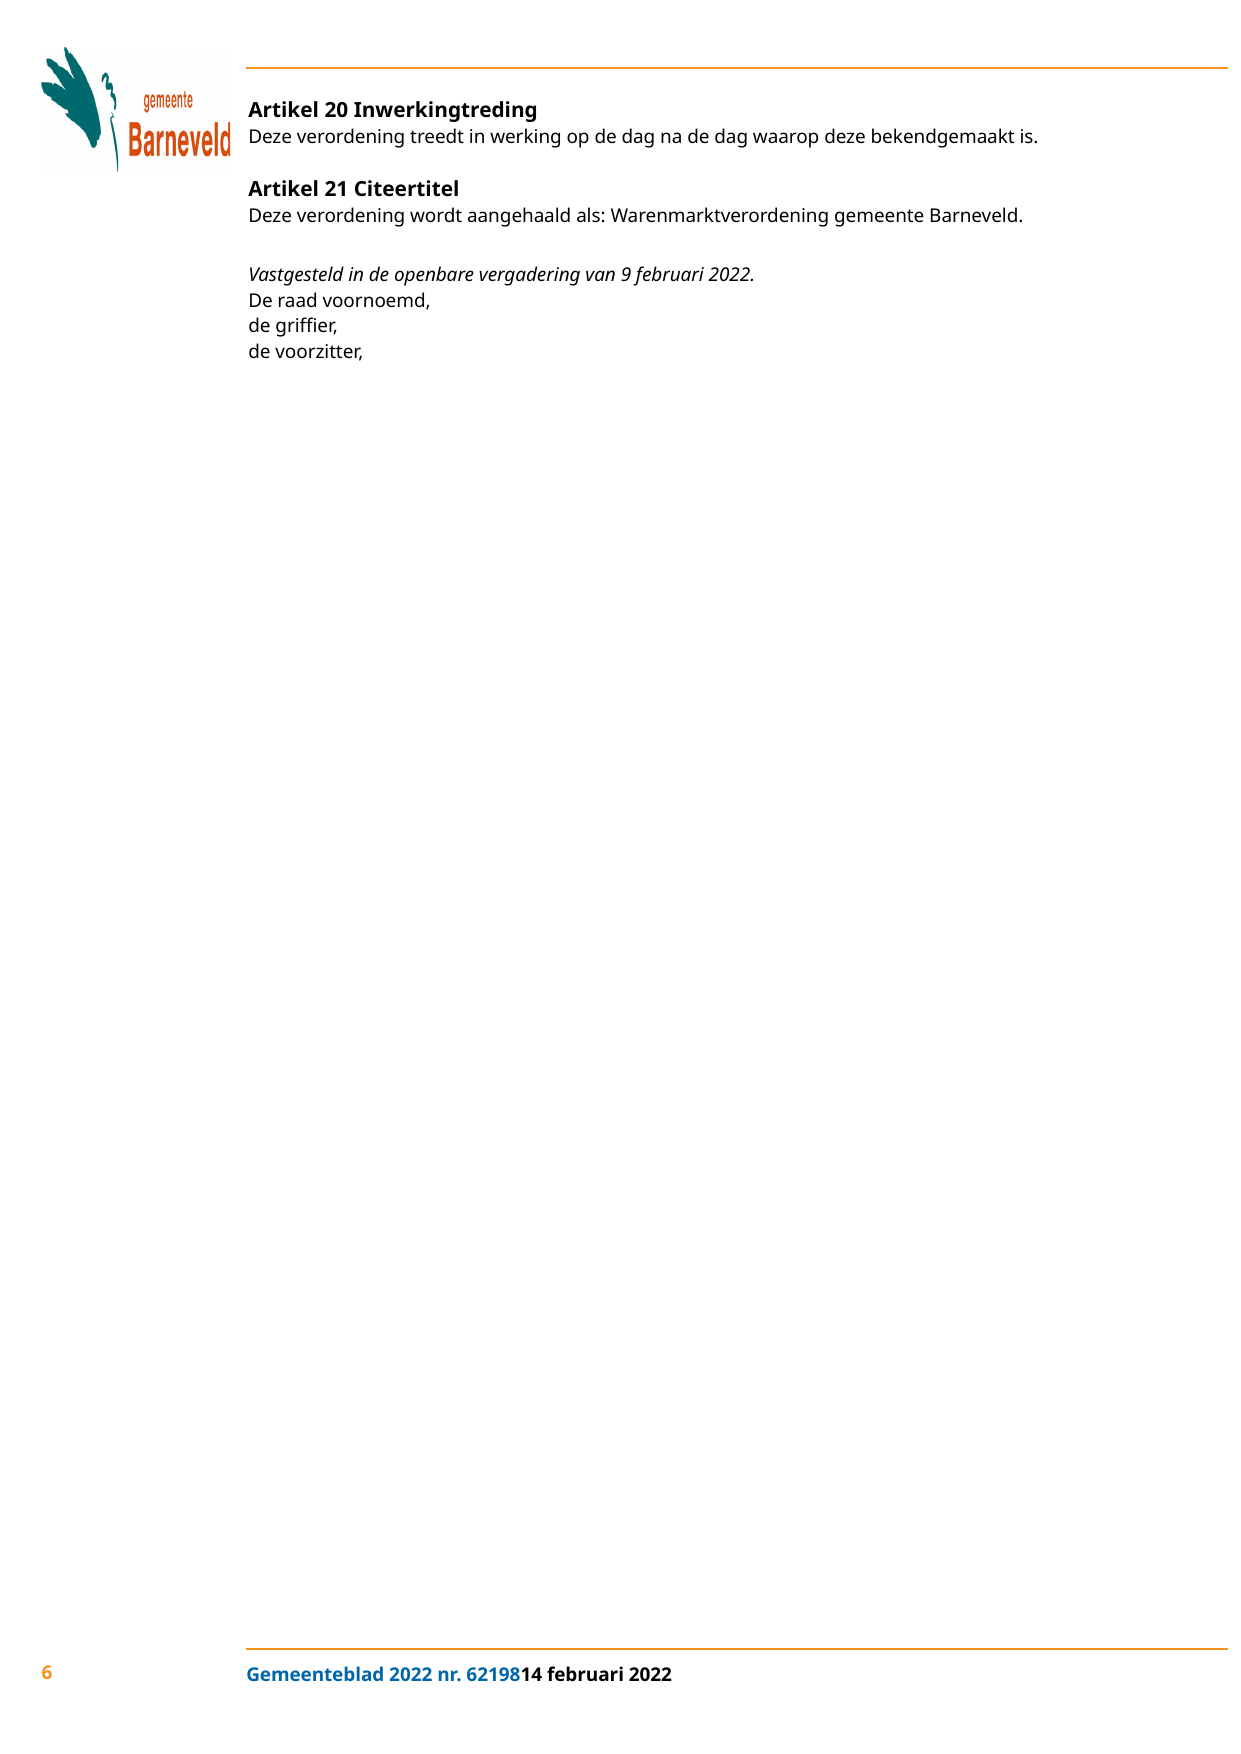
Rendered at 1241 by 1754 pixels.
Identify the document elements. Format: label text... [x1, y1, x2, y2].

picture [41, 47, 231, 172]
text De raad voornoemd, [248, 287, 1152, 313]
text de griffier, [248, 313, 1152, 338]
text Artikel 21 Citeertitel [248, 174, 1152, 202]
text de voorzitter, [248, 338, 1152, 364]
text Deze verordening treedt in werking op de dag na de dag waarop deze bekendgemaakt is. [248, 123, 1152, 149]
text Artikel 20 Inwerkingtreding [248, 95, 1152, 123]
text Vastgesteld in de openbare vergadering van 9 februari 2022. [248, 261, 1152, 287]
text Deze verordening wordt aangehaald als: Warenmarktverordening gemeente Barneveld. [248, 202, 1152, 228]
